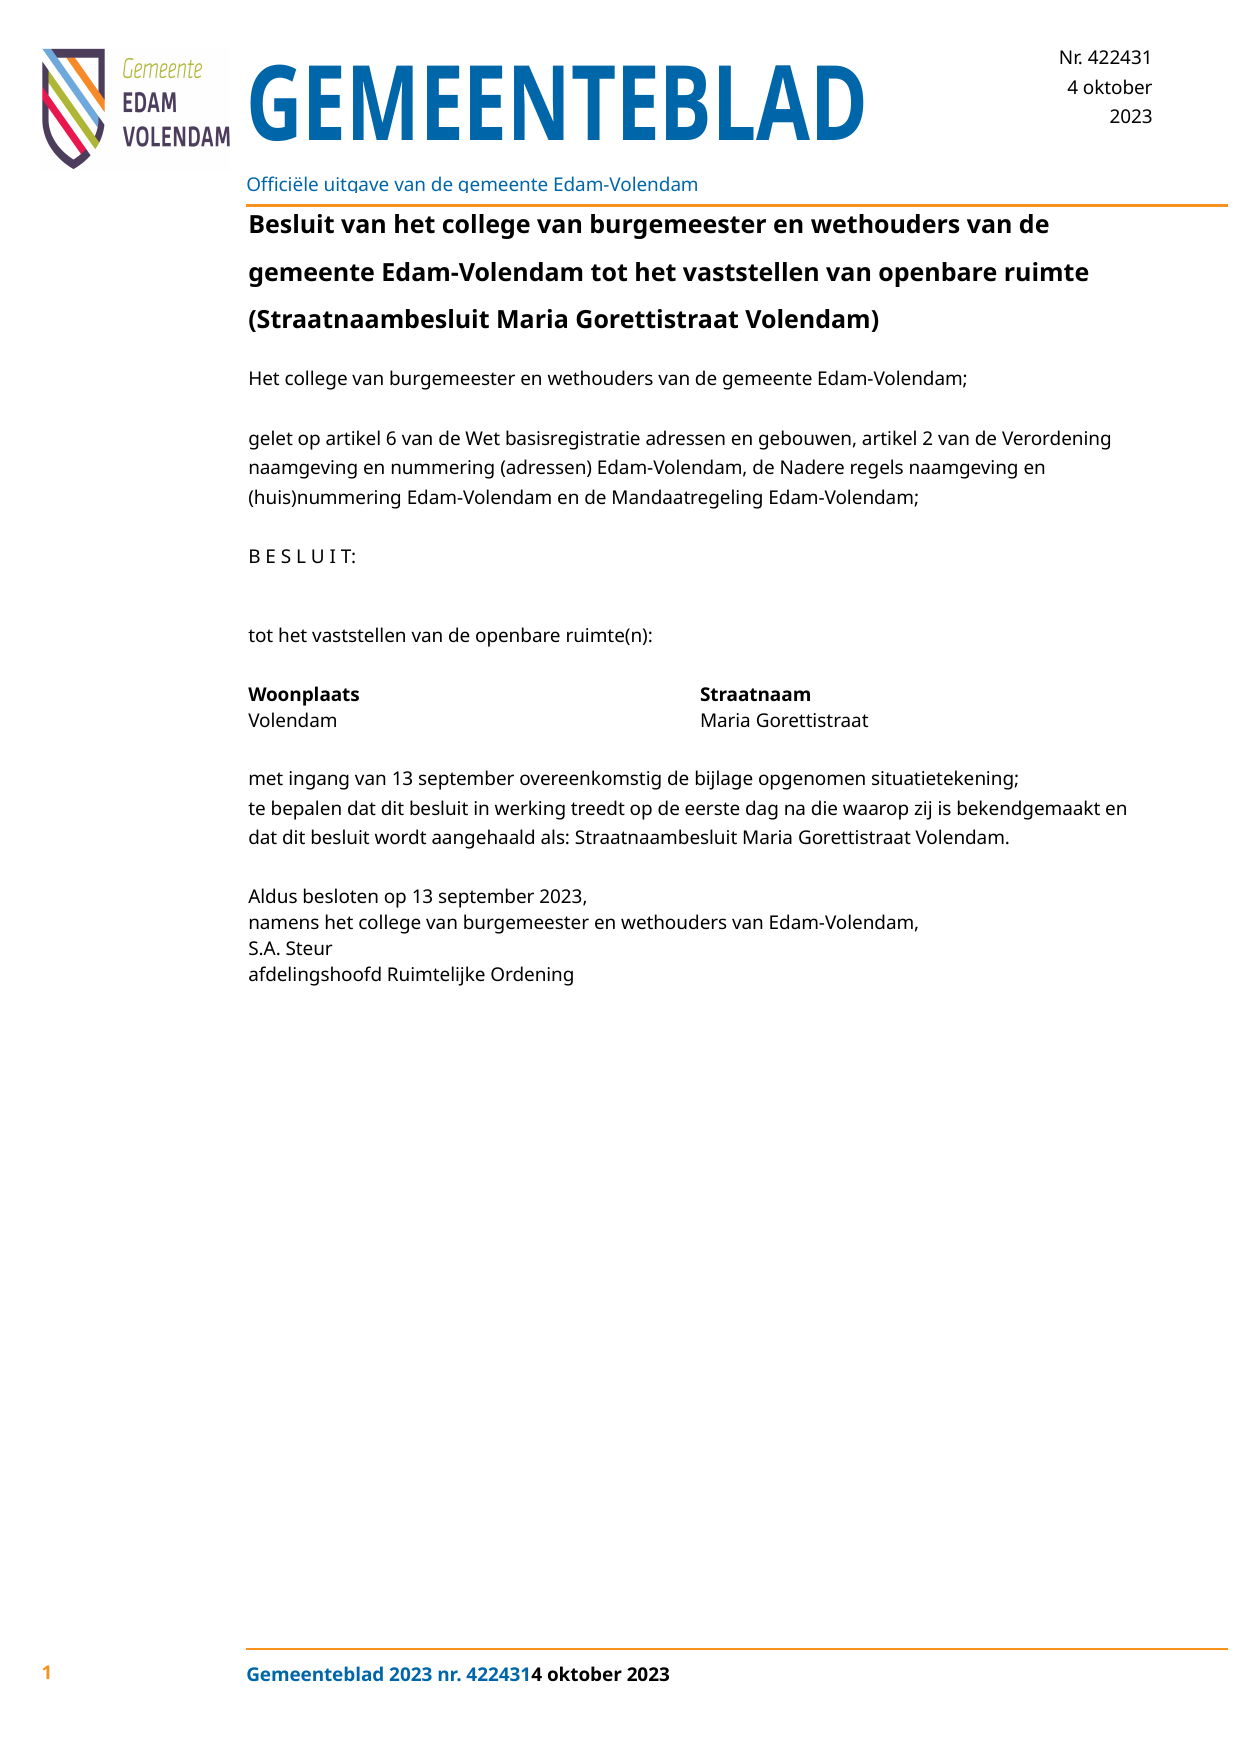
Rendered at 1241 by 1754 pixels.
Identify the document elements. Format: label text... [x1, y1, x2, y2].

text afdelingshoofd Ruimtelijke Ordening [248, 961, 1152, 987]
text te bepalen dat dit besluit in werking treedt op de eerste dag na die waarop zij is bekendgemaakt en dat dit besluit wordt aangehaald als: Straatnaambesluit Maria Gorettistraat Volendam. [248, 795, 1152, 850]
text namens het college van burgemeester en wethouders van Edam-Volendam, [248, 909, 1152, 935]
text Het college van burgemeester en wethouders van de gemeente Edam-Volendam; [248, 366, 1152, 391]
table_cell Maria Gorettistraat [700, 707, 1152, 733]
text gelet op artikel 6 van de Wet basisregistratie adressen en gebouwen, artikel 2 van de Verordening naamgeving en nummering (adressen) Edam-Volendam, de Nadere regels naamgeving en (huis)nummering Edam-Volendam en de Mandaatregeling Edam-Volendam; [248, 425, 1152, 509]
text met ingang van 13 september overeenkomstig de bijlage opgenomen situatietekening; [248, 765, 1152, 791]
text Besluit van het college van burgemeester en wethouders van de gemeente Edam-Volendam tot het vaststellen van openbare ruimte (Straatnaambesluit Maria Gorettistraat Volendam) [248, 207, 1152, 336]
picture [41, 47, 231, 172]
text S.A. Steur [248, 935, 1152, 961]
table_header Straatnaam [700, 681, 1152, 707]
text tot het vaststellen van de openbare ruimte(n): [248, 622, 1152, 648]
text Aldus besloten op 13 september 2023, [248, 884, 1152, 909]
text B E S L U I T: [248, 543, 1152, 569]
table_header Woonplaats [248, 681, 700, 707]
table_cell Volendam [248, 707, 700, 733]
